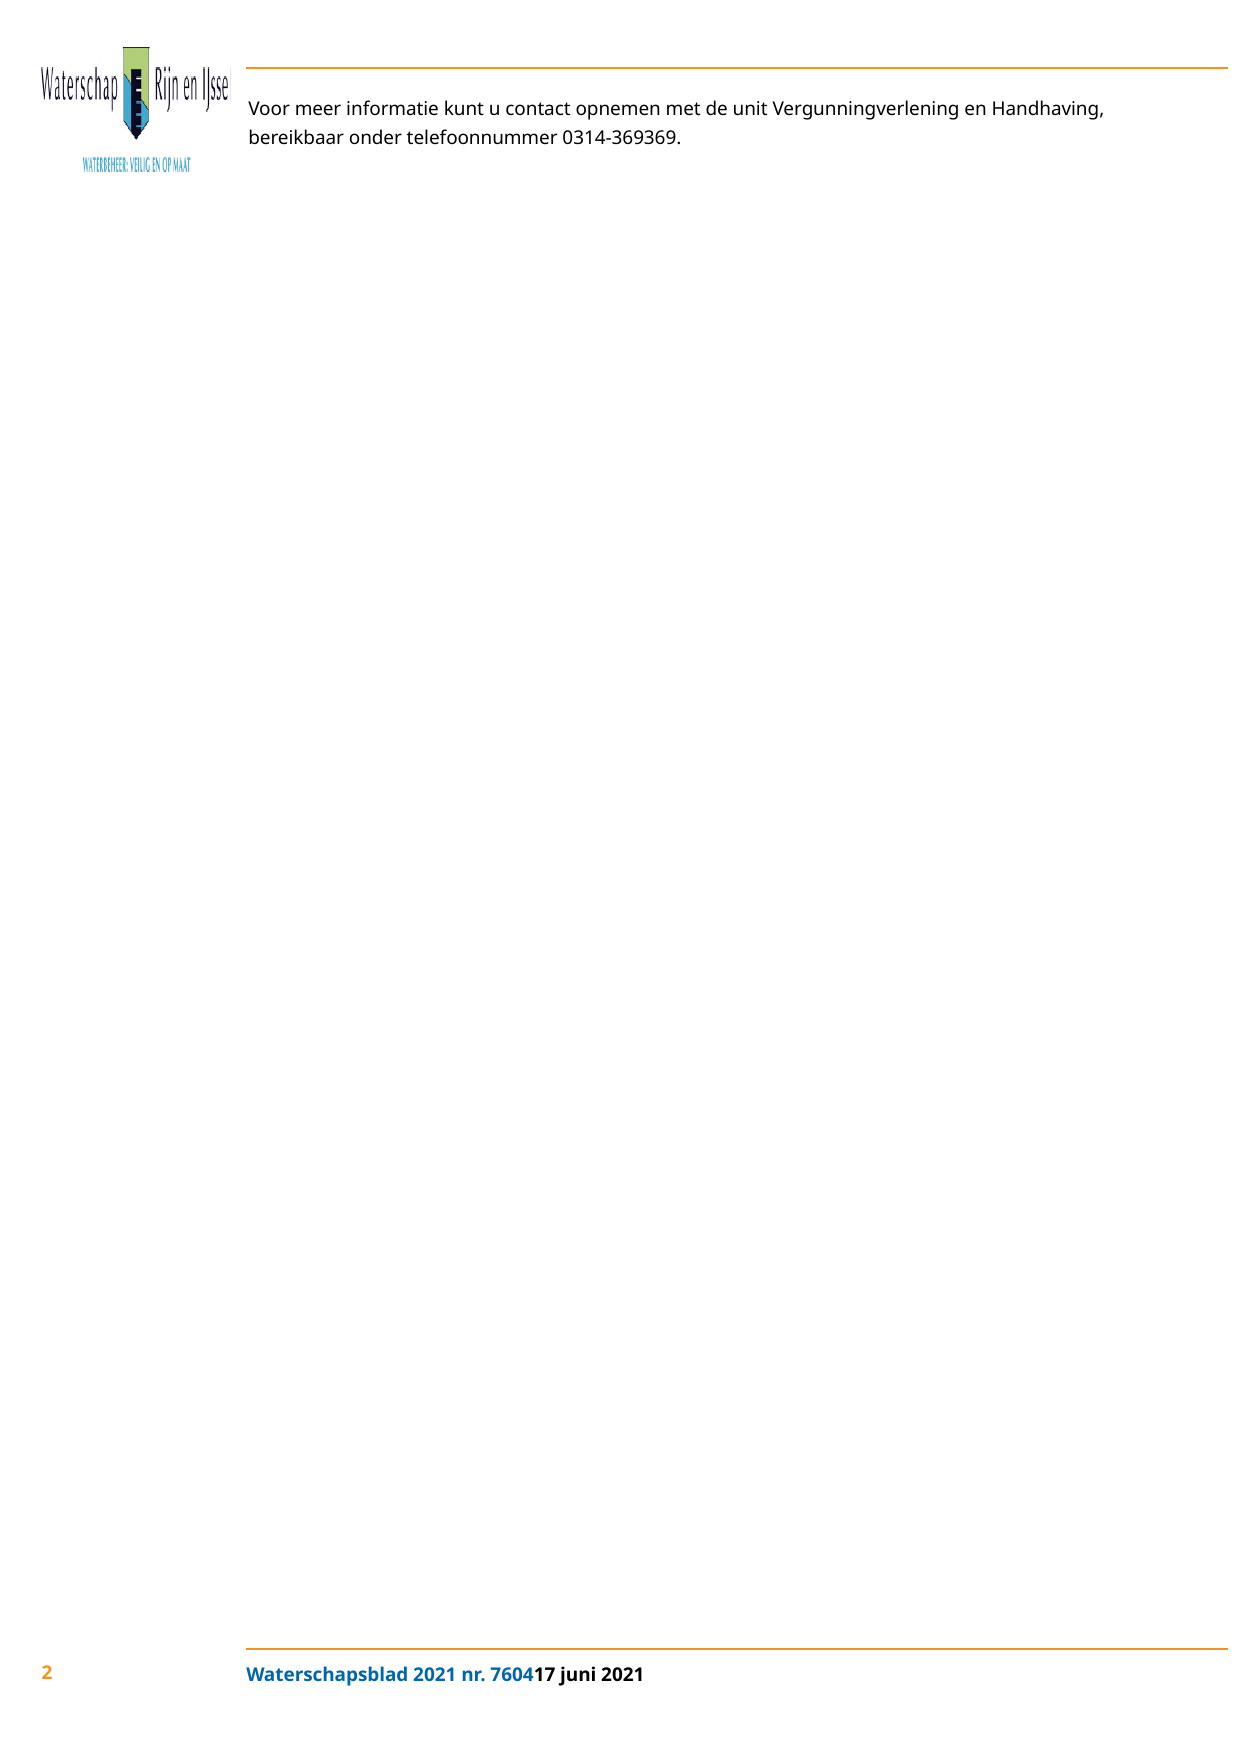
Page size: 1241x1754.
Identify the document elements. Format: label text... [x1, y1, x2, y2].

picture [41, 47, 231, 172]
text Voor meer informatie kunt u contact opnemen met de unit Vergunningverlening en Handhaving, bereikbaar onder telefoonnummer 0314-369369. [248, 95, 1152, 150]
